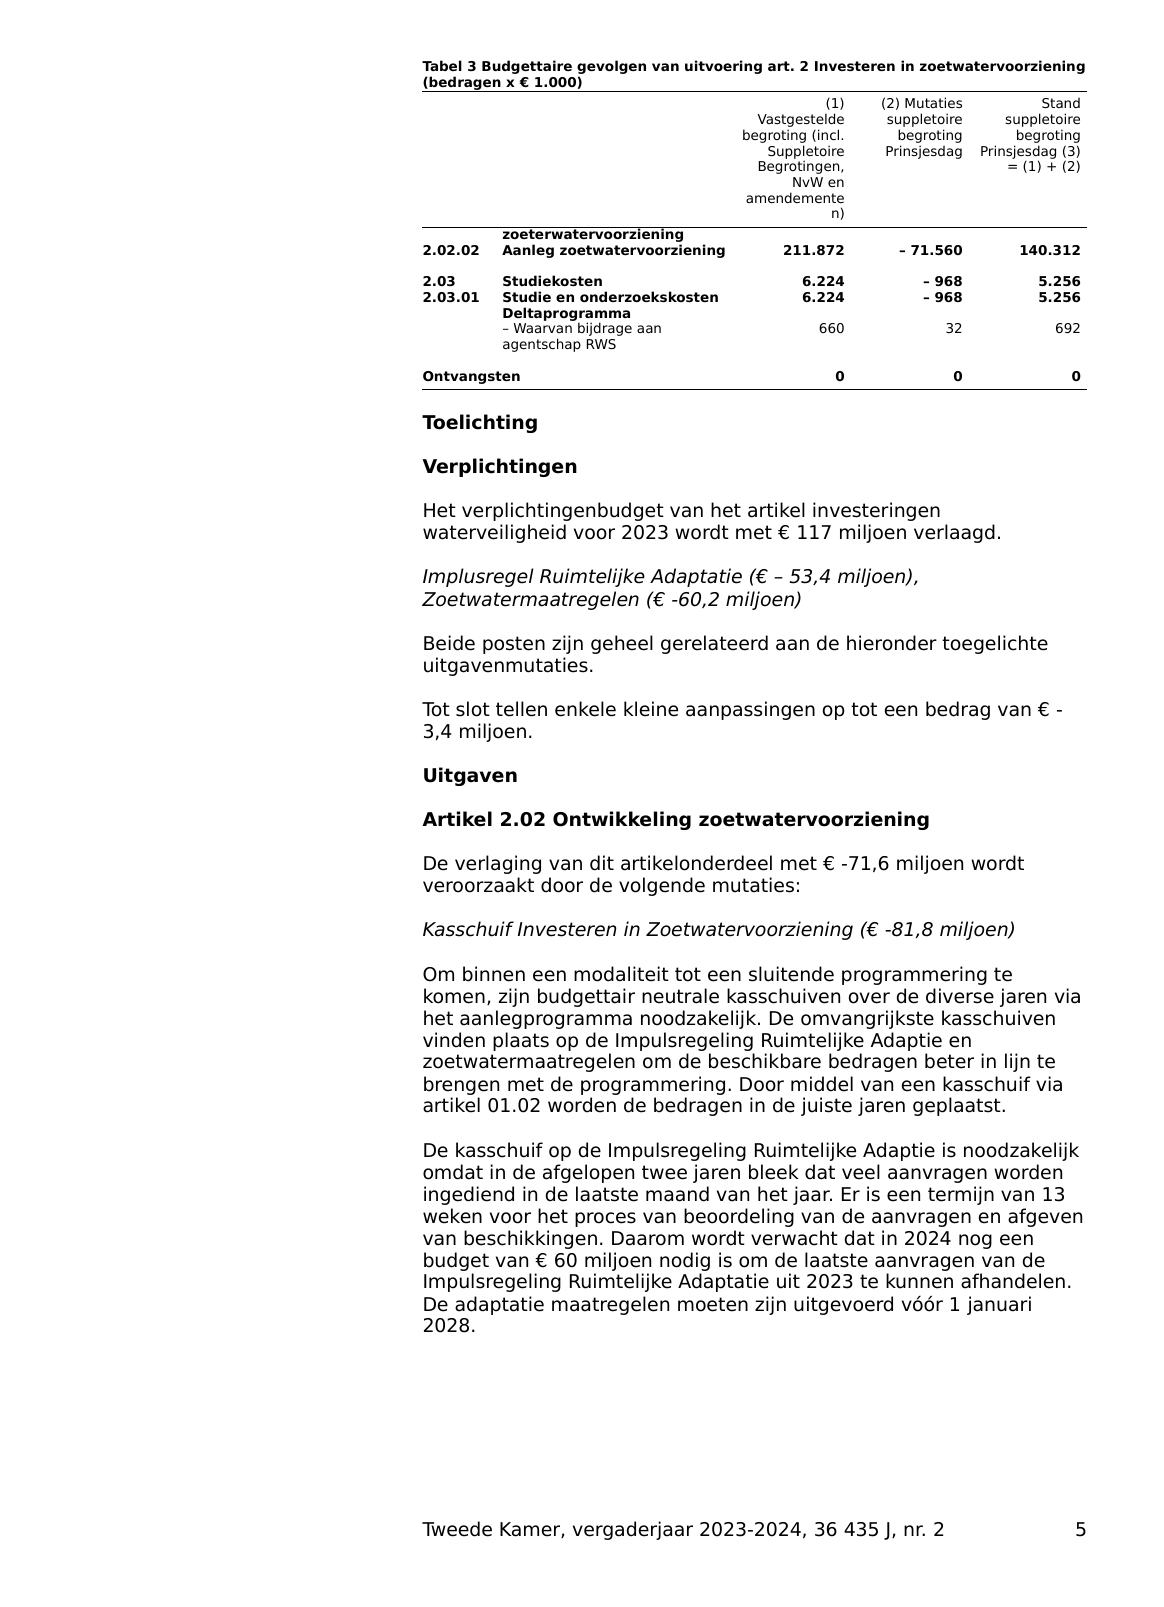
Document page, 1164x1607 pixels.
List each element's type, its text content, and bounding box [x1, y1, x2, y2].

table_cell – 968 [850, 290, 968, 321]
text Beide posten zijn geheel gerelateerd aan de hieronder toegelichte uitgavenmutaties. [422, 633, 1087, 677]
table_cell [969, 258, 1087, 274]
table_cell 5.256 [969, 290, 1087, 321]
table_cell [850, 353, 968, 368]
table_cell 2.02.02 [422, 243, 496, 258]
table_cell zoeterwatervoorziening [496, 228, 732, 242]
table_cell [422, 92, 496, 227]
table_cell 5.256 [969, 274, 1087, 290]
subtitle Implusregel Ruimtelijke Adaptatie (€ – 53,4 miljoen), Zoetwatermaatregelen (€ -60,2 miljoen) [422, 566, 1087, 610]
text Het verplichtingenbudget van het artikel investeringen waterveiligheid voor 2023 wordt met € 117 miljoen verlaagd. [422, 500, 1087, 544]
text De kasschuif op de Impulsregeling Ruimtelĳke Adaptie is noodzakelĳk omdat in de afgelopen twee jaren bleek dat veel aanvragen worden ingediend in de laatste maand van het jaar. Er is een termĳn van 13 weken voor het proces van beoordeling van de aanvragen en afgeven van beschikkingen. Daarom wordt verwacht dat in 2024 nog een budget van € 60 miljoen nodig is om de laatste aanvragen van de Impulsregeling Ruimtelĳke Adaptatie uit 2023 te kunnen afhandelen. De adaptatie maatregelen moeten zĳn uitgevoerd vóór 1 januari 2028. [422, 1139, 1087, 1337]
table_cell [850, 228, 968, 242]
table_cell [732, 353, 850, 368]
table_cell [422, 353, 496, 368]
table_cell [969, 228, 1087, 242]
table_cell – Waarvan bijdrage aan agentschap RWS [496, 321, 732, 353]
subtitle Kasschuif Investeren in Zoetwatervoorziening (€ -81,8 miljoen) [422, 919, 1087, 941]
table_cell (2) Mutaties suppletoire begroting Prinsjesdag [850, 92, 968, 227]
table_cell [850, 258, 968, 274]
table_cell (1) Vastgestelde begroting (incl. Suppletoire Begrotingen, NvW en amendementen) [732, 92, 850, 227]
subtitle Verplichtingen [422, 456, 1087, 478]
table_cell 0 [969, 368, 1087, 389]
text Tot slot tellen enkele kleine aanpassingen op tot een bedrag van € -3,4 miljoen. [422, 699, 1087, 743]
table_cell 660 [732, 321, 850, 353]
table_cell [496, 258, 732, 274]
table_cell Studie en onderzoekskosten Deltaprogramma [496, 290, 732, 321]
table_cell [732, 228, 850, 242]
table_cell – 71.560 [850, 243, 968, 258]
table_cell Ontvangsten [422, 368, 732, 389]
table_cell Stand suppletoire begroting Prinsjesdag (3) = (1) + (2) [969, 92, 1087, 227]
text Om binnen een modaliteit tot een sluitende programmering te komen, zĳn budgettair neutrale kasschuiven over de diverse jaren via het aanlegprogramma noodzakelĳk. De omvangrĳkste kasschuiven vinden plaats op de Impulsregeling Ruimtelĳke Adaptie en zoetwatermaatregelen om de beschikbare bedragen beter in lĳn te brengen met de programmering. Door middel van een kasschuif via artikel 01.02 worden de bedragen in de juiste jaren geplaatst. [422, 963, 1087, 1117]
table_cell [496, 353, 732, 368]
table_cell – 968 [850, 274, 968, 290]
table_cell [969, 353, 1087, 368]
table_header Tabel 3 Budgettaire gevolgen van uitvoering art. 2 Investeren in zoetwatervoorziening (bedragen x € 1.000) [422, 59, 1087, 91]
table_cell [422, 228, 496, 242]
table_cell 2.03 [422, 274, 496, 290]
table_cell 2.03.01 [422, 290, 496, 321]
table_cell 6.224 [732, 290, 850, 321]
table_cell 211.872 [732, 243, 850, 258]
subtitle Uitgaven [422, 765, 1087, 787]
table_cell 0 [850, 368, 968, 389]
table_cell 692 [969, 321, 1087, 353]
table_cell 6.224 [732, 274, 850, 290]
table_cell Studiekosten [496, 274, 732, 290]
subtitle Artikel 2.02 Ontwikkeling zoetwatervoorziening [422, 809, 1087, 831]
table_cell 0 [732, 368, 850, 389]
table_cell 140.312 [969, 243, 1087, 258]
table_cell [496, 92, 732, 227]
table_cell 32 [850, 321, 968, 353]
table_cell Aanleg zoetwatervoorziening [496, 243, 732, 258]
subtitle Toelichting [422, 412, 1087, 434]
table_cell [422, 321, 496, 353]
table_cell [422, 258, 496, 274]
text De verlaging van dit artikelonderdeel met € -71,6 miljoen wordt veroorzaakt door de volgende mutaties: [422, 853, 1087, 897]
table_cell [732, 258, 850, 274]
